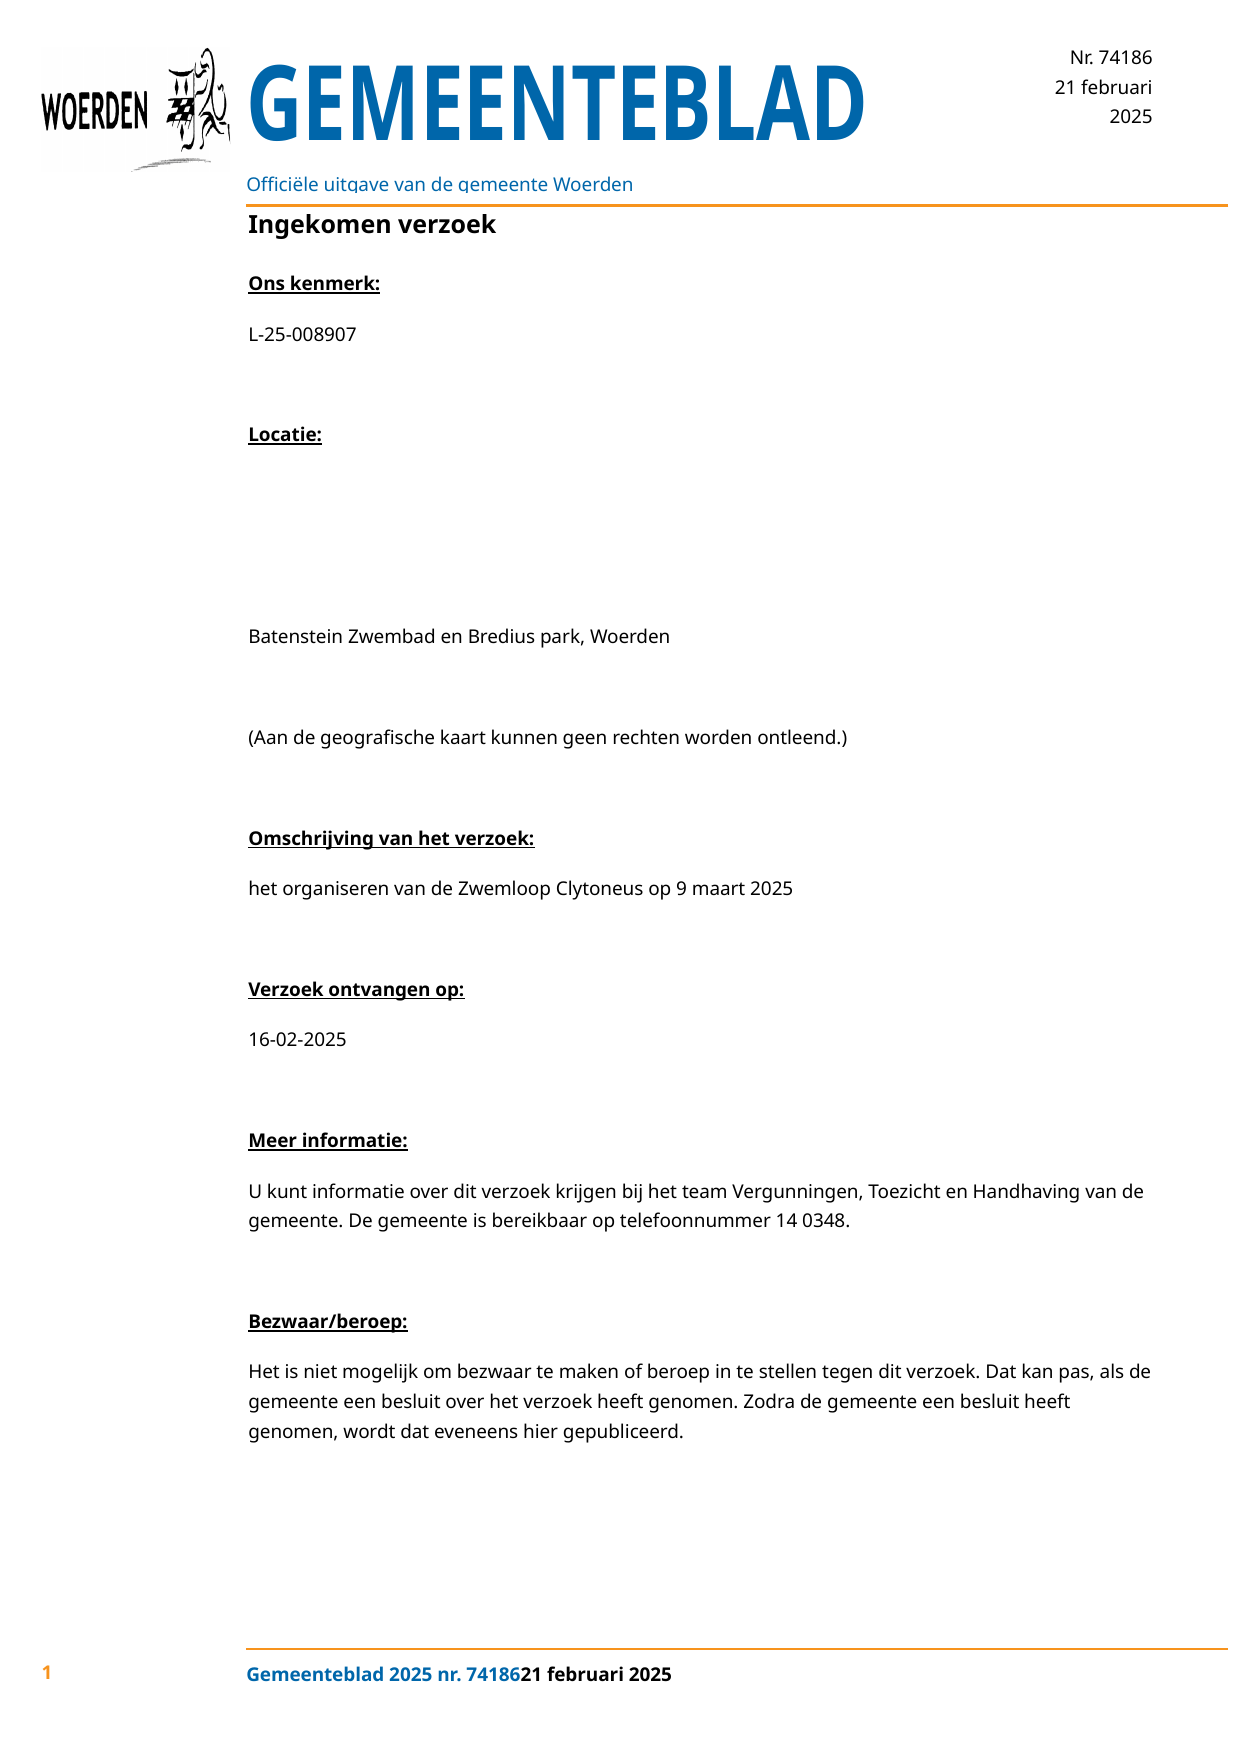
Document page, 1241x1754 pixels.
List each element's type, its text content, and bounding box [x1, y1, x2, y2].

text 16-02-2025 [248, 1027, 1152, 1052]
text Verzoek ontvangen op: [248, 976, 1152, 1002]
picture [41, 47, 231, 172]
text Meer informatie: [248, 1127, 1152, 1153]
text Het is niet mogelijk om bezwaar te maken of beroep in te stellen tegen dit verzoek. Dat kan pas, als de gemeente een besluit over het verzoek heeft genomen. Zodra de gemeente een besluit heeft genomen, wordt dat eveneens hier gepubliceerd. [248, 1359, 1152, 1443]
text Ons kenmerk: [248, 270, 1152, 296]
text Ingekomen verzoek [248, 207, 1152, 241]
text Omschrijving van het verzoek: [248, 825, 1152, 851]
text het organiseren van de Zwemloop Clytoneus op 9 maart 2025 [248, 875, 1152, 901]
text Locatie: [248, 422, 1152, 447]
text (Aan de geografische kaart kunnen geen rechten worden ontleend.) [248, 724, 1152, 750]
text L-25-008907 [248, 321, 1152, 346]
text U kunt informatie over dit verzoek krijgen bij het team Vergunningen, Toezicht en Handhaving van de gemeente. De gemeente is bereikbaar op telefoonnummer 14 0348. [248, 1178, 1152, 1233]
text Batenstein Zwembad en Bredius park, Woerden [248, 623, 1152, 649]
text Bezwaar/beroep: [248, 1308, 1152, 1334]
